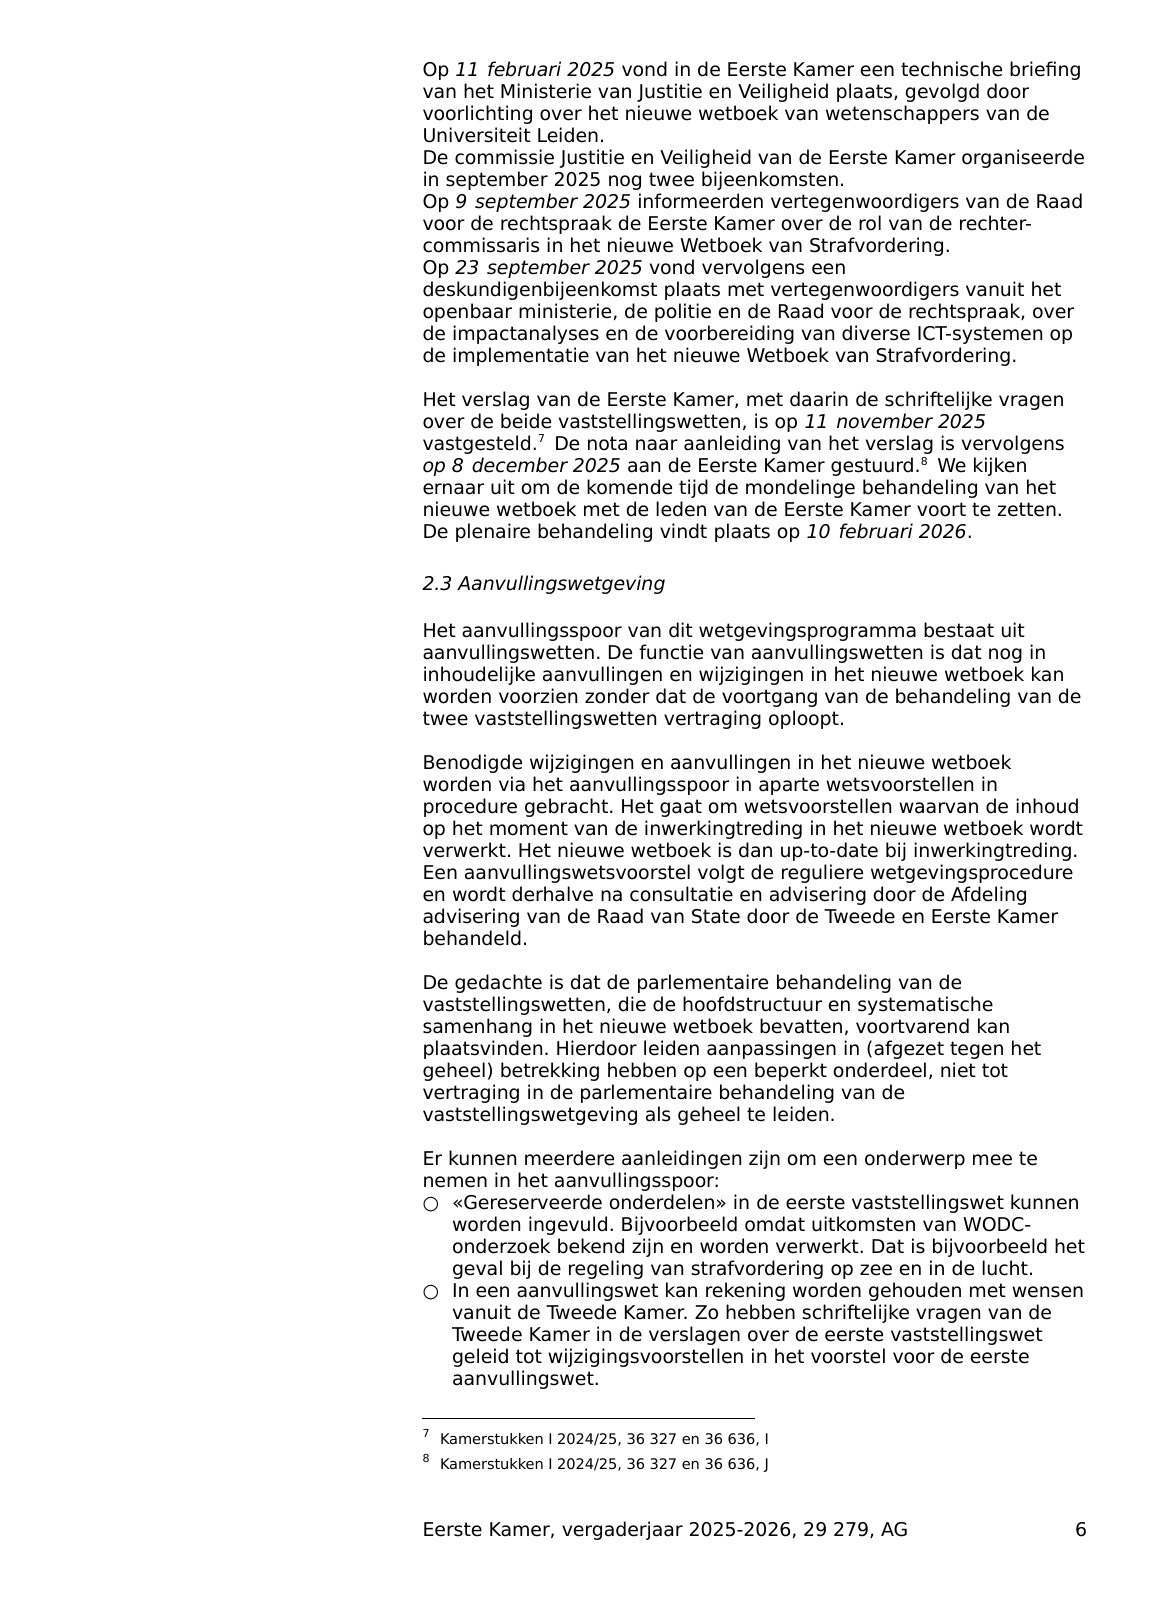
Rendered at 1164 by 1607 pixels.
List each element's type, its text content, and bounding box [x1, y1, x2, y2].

text Benodigde wijzigingen en aanvullingen in het nieuwe wetboek worden via het aanvullingsspoor in aparte wetsvoorstellen in procedure gebracht. Het gaat om wetsvoorstellen waarvan de inhoud op het moment van de inwerkingtreding in het nieuwe wetboek wordt verwerkt. Het nieuwe wetboek is dan up-to-date bij inwerkingtreding. Een aanvullingswetsvoorstel volgt de reguliere wetgevingsprocedure en wordt derhalve na consultatie en advisering door de Afdeling advisering van de Raad van State door de Tweede en Eerste Kamer behandeld. [422, 752, 1087, 950]
text Op 9 september 2025 informeerden vertegenwoordigers van de Raad voor de rechtspraak de Eerste Kamer over de rol van de rechter-commissaris in het nieuwe Wetboek van Strafvordering. [422, 191, 1087, 257]
text De commissie Justitie en Veiligheid van de Eerste Kamer organiseerde in september 2025 nog twee bijeenkomsten. [422, 147, 1087, 191]
text Er kunnen meerdere aanleidingen zijn om een onderwerp mee te nemen in het aanvullingsspoor: [422, 1148, 1087, 1192]
text Op 23 september 2025 vond vervolgens een deskundigenbijeenkomst plaats met vertegenwoordigers vanuit het openbaar ministerie, de politie en de Raad voor de rechtspraak, over de impactanalyses en de voorbereiding van diverse ICT-systemen op de implementatie van het nieuwe Wetboek van Strafvordering. [422, 257, 1087, 367]
text Kamerstukken I 2024/25, 36 327 en 36 636, I [422, 1427, 1087, 1449]
subtitle 2.3 Aanvullingswetgeving [422, 573, 1087, 595]
text ○ In een aanvullingswet kan rekening worden gehouden met wensen vanuit de Tweede Kamer. Zo hebben schriftelijke vragen van de Tweede Kamer in de verslagen over de eerste vaststellingswet geleid tot wijzigingsvoorstellen in het voorstel voor de eerste aanvullingswet. [422, 1280, 1087, 1390]
text Het aanvullingsspoor van dit wetgevingsprogramma bestaat uit aanvullingswetten. De functie van aanvullingswetten is dat nog in inhoudelijke aanvullingen en wijzigingen in het nieuwe wetboek kan worden voorzien zonder dat de voortgang van de behandeling van de twee vaststellingswetten vertraging oploopt. [422, 620, 1087, 730]
text Het verslag van de Eerste Kamer, met daarin de schriftelijke vragen over de beide vaststellingswetten, is op 11 november 2025 vastgesteld. De nota naar aanleiding van het verslag is vervolgens op 8 december 2025 aan de Eerste Kamer gestuurd. We kijken ernaar uit om de komende tijd de mondelinge behandeling van het nieuwe wetboek met de leden van de Eerste Kamer voort te zetten. De plenaire behandeling vindt plaats op 10 februari 2026. [422, 389, 1087, 543]
text Op 11 februari 2025 vond in de Eerste Kamer een technische briefing van het Ministerie van Justitie en Veiligheid plaats, gevolgd door voorlichting over het nieuwe wetboek van wetenschappers van de Universiteit Leiden. [422, 59, 1087, 147]
text Kamerstukken I 2024/25, 36 327 en 36 636, J [422, 1452, 1087, 1474]
text De gedachte is dat de parlementaire behandeling van de vaststellingswetten, die de hoofdstructuur en systematische samenhang in het nieuwe wetboek bevatten, voortvarend kan plaatsvinden. Hierdoor leiden aanpassingen in (afgezet tegen het geheel) betrekking hebben op een beperkt onderdeel, niet tot vertraging in de parlementaire behandeling van de vaststellingswetgeving als geheel te leiden. [422, 972, 1087, 1126]
text ○ «Gereserveerde onderdelen» in de eerste vaststellingswet kunnen worden ingevuld. Bijvoorbeeld omdat uitkomsten van WODC-onderzoek bekend zijn en worden verwerkt. Dat is bijvoorbeeld het geval bij de regeling van strafvordering op zee en in de lucht. [422, 1192, 1087, 1280]
